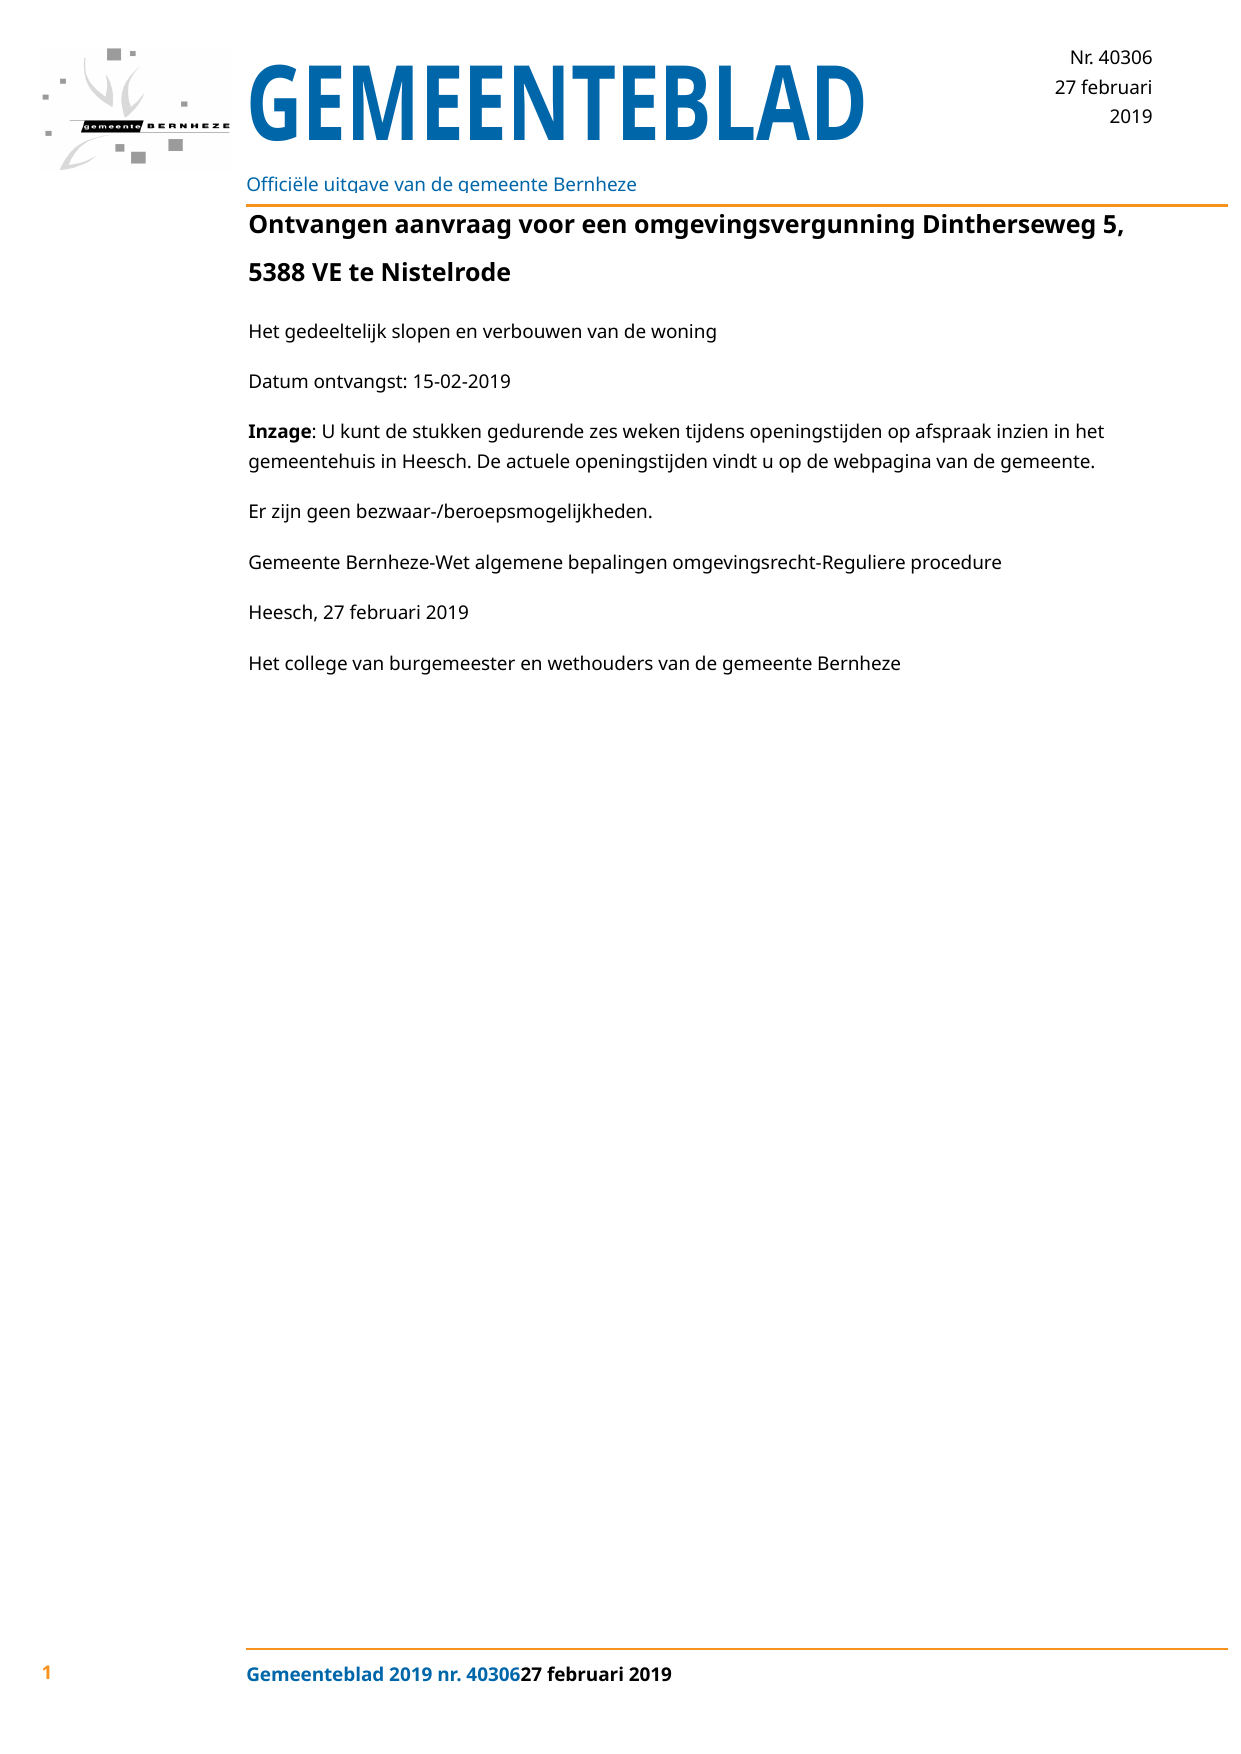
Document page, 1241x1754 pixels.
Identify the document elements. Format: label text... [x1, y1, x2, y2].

text Gemeente Bernheze-Wet algemene bepalingen omgevingsrecht-Reguliere procedure [248, 549, 1152, 575]
text Inzage: U kunt de stukken gedurende zes weken tijdens openingstijden op afspraak inzien in het gemeentehuis in Heesch. De actuele openingstijden vindt u op de webpagina van de gemeente. [248, 419, 1152, 474]
text Er zijn geen bezwaar-/beroepsmogelijkheden. [248, 499, 1152, 524]
text Heesch, 27 februari 2019 [248, 599, 1152, 625]
picture [41, 47, 231, 172]
text Ontvangen aanvraag voor een omgevingsvergunning Dintherseweg 5, 5388 VE te Nistelrode [248, 207, 1152, 288]
text Het gedeeltelijk slopen en verbouwen van de woning [248, 318, 1152, 344]
text Datum ontvangst: 15-02-2019 [248, 368, 1152, 394]
text Het college van burgemeester en wethouders van de gemeente Bernheze [248, 650, 1152, 676]
